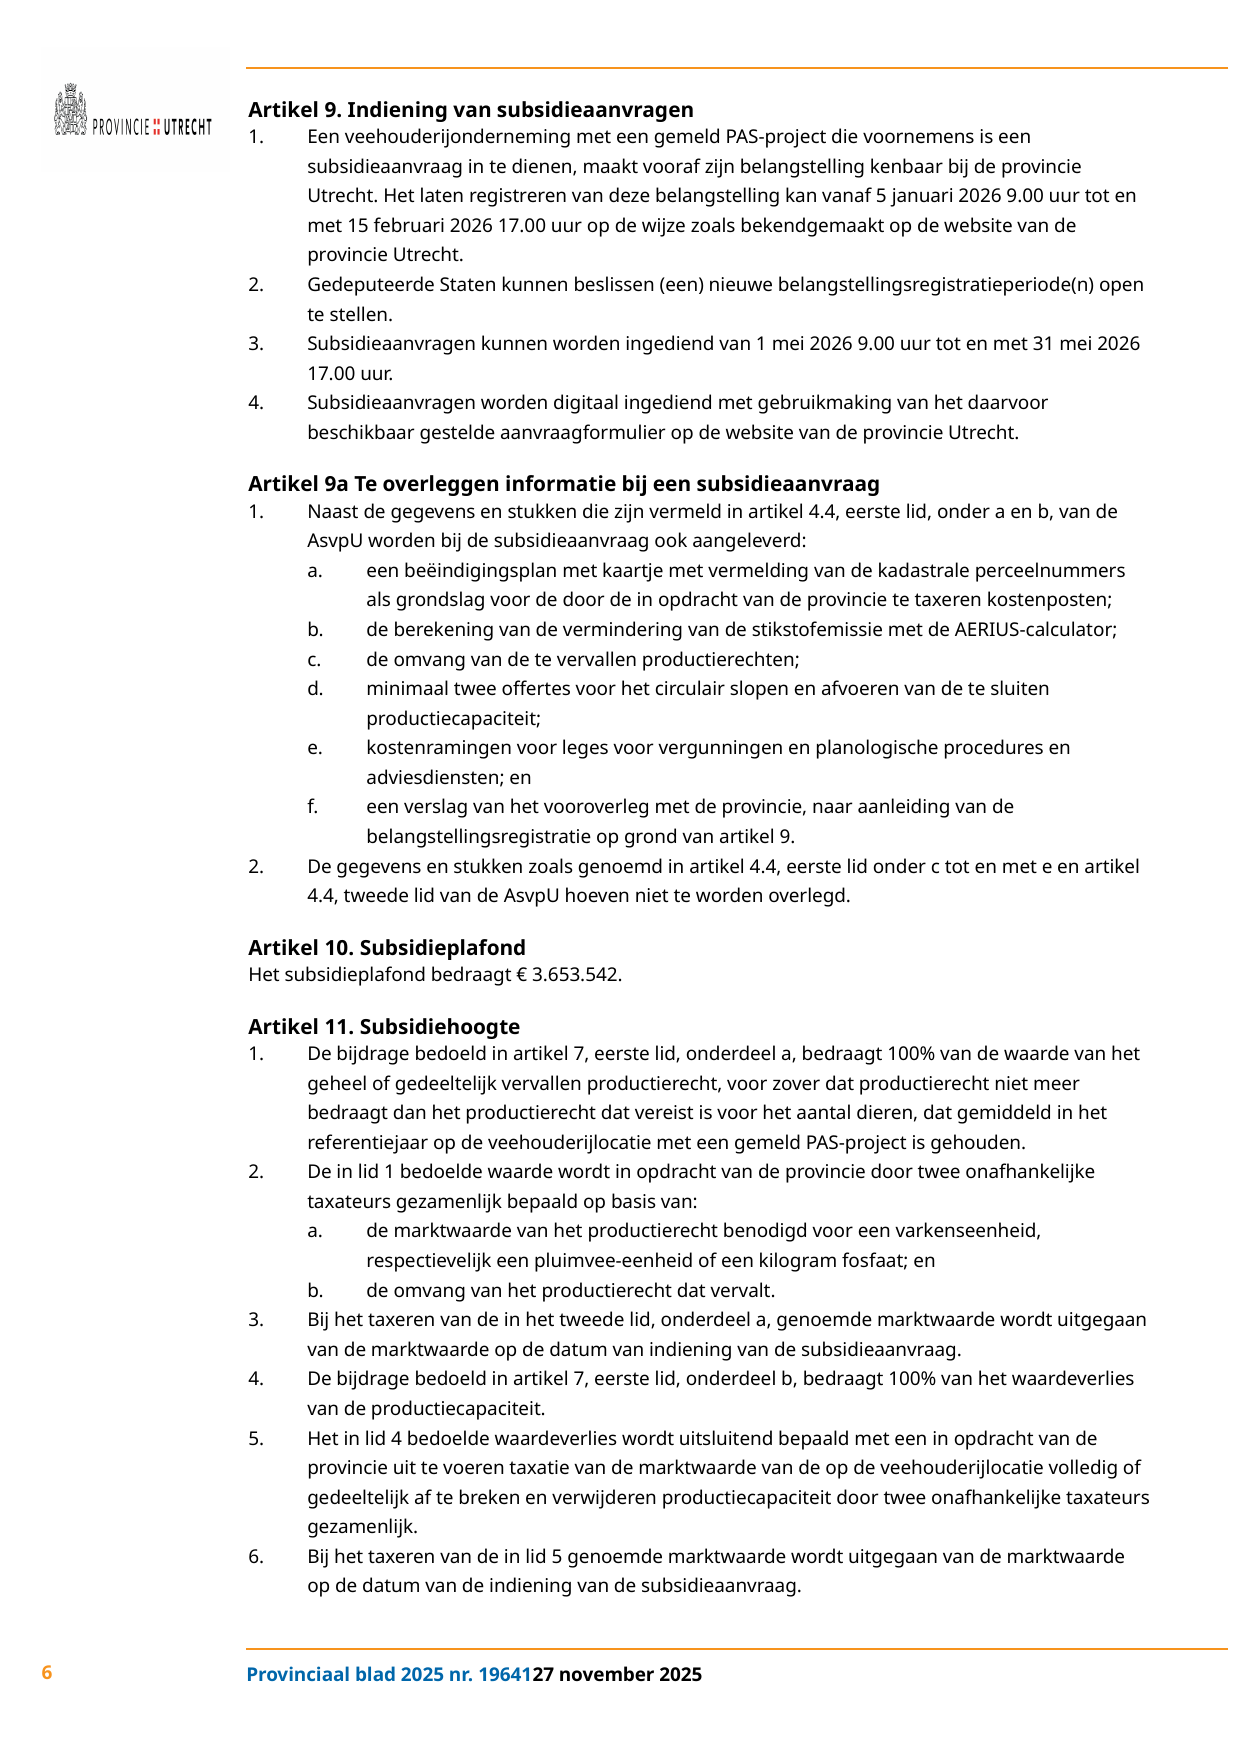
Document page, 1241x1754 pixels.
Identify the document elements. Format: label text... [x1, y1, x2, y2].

list kostenramingen voor leges voor vergunningen en planologische procedures en adviesdiensten; en [307, 734, 1152, 790]
list De gegevens en stukken zoals genoemd in artikel 4.4, eerste lid onder c tot en met e en artikel 4.4, tweede lid van de AsvpU hoeven niet te worden overlegd. [248, 853, 1152, 908]
list Subsidieaanvragen worden digitaal ingediend met gebruikmaking van het daarvoor beschikbaar gestelde aanvraagformulier op de website van de provincie Utrecht. [248, 389, 1152, 445]
list Bij het taxeren van de in het tweede lid, onderdeel a, genoemde marktwaarde wordt uitgegaan van de marktwaarde op de datum van indiening van de subsidieaanvraag. [248, 1306, 1152, 1362]
list Subsidieaanvragen kunnen worden ingediend van 1 mei 2026 9.00 uur tot en met 31 mei 2026 17.00 uur. [248, 330, 1152, 386]
list Gedeputeerde Staten kunnen beslissen (een) nieuwe belangstellingsregistratieperiode(n) open te stellen. [248, 271, 1152, 326]
list Het in lid 4 bedoelde waardeverlies wordt uitsluitend bepaald met een in opdracht van de provincie uit te voeren taxatie van de marktwaarde van de op de veehouderijlocatie volledig of gedeeltelijk af te breken en verwijderen productiecapaciteit door twee onafhankelijke taxateurs gezamenlijk. [248, 1425, 1152, 1539]
text Artikel 9. Indiening van subsidieaanvragen [248, 95, 1152, 123]
list een beëindigingsplan met kaartje met vermelding van de kadastrale perceelnummers als grondslag voor de door de in opdracht van de provincie te taxeren kostenposten; [307, 557, 1152, 612]
list De bijdrage bedoeld in artikel 7, eerste lid, onderdeel b, bedraagt 100% van het waardeverlies van de productiecapaciteit. [248, 1366, 1152, 1421]
list minimaal twee offertes voor het circulair slopen en afvoeren van de te sluiten productiecapaciteit; [307, 675, 1152, 731]
list De in lid 1 bedoelde waarde wordt in opdracht van de provincie door twee onafhankelijke taxateurs gezamenlijk bepaald op basis van: [248, 1158, 1152, 1214]
list Een veehouderijonderneming met een gemeld PAS-project die voornemens is een subsidieaanvraag in te dienen, maakt vooraf zijn belangstelling kenbaar bij de provincie Utrecht. Het laten registreren van deze belangstelling kan vanaf 5 januari 2026 9.00 uur tot en met 15 februari 2026 17.00 uur op de wijze zoals bekendgemaakt op de website van de provincie Utrecht. [248, 123, 1152, 267]
text Artikel 9a Te overleggen informatie bij een subsidieaanvraag [248, 469, 1152, 498]
list de berekening van de vermindering van de stikstofemissie met de AERIUS-calculator; [307, 616, 1152, 642]
text Artikel 11. Subsidiehoogte [248, 1012, 1152, 1040]
list de omvang van het productierecht dat vervalt. [307, 1277, 1152, 1303]
list De bijdrage bedoeld in artikel 7, eerste lid, onderdeel a, bedraagt 100% van de waarde van het geheel of gedeeltelijk vervallen productierecht, voor zover dat productierecht niet meer bedraagt dan het productierecht dat vereist is voor het aantal dieren, dat gemiddeld in het referentiejaar op de veehouderijlocatie met een gemeld PAS-project is gehouden. [248, 1040, 1152, 1155]
list de omvang van de te vervallen productierechten; [307, 646, 1152, 672]
list Naast de gegevens en stukken die zijn vermeld in artikel 4.4, eerste lid, onder a en b, van de AsvpU worden bij de subsidieaanvraag ook aangeleverd: [248, 498, 1152, 553]
list een verslag van het vooroverleg met de provincie, naar aanleiding van de belangstellingsregistratie op grond van artikel 9. [307, 794, 1152, 849]
picture [41, 47, 231, 172]
text Het subsidieplafond bedraagt € 3.653.542. [248, 961, 1152, 987]
list de marktwaarde van het productierecht benodigd voor een varkenseenheid, respectievelijk een pluimvee-eenheid of een kilogram fosfaat; en [307, 1218, 1152, 1273]
list Bij het taxeren van de in lid 5 genoemde marktwaarde wordt uitgegaan van de marktwaarde op de datum van de indiening van de subsidieaanvraag. [248, 1543, 1152, 1598]
text Artikel 10. Subsidieplafond [248, 933, 1152, 961]
